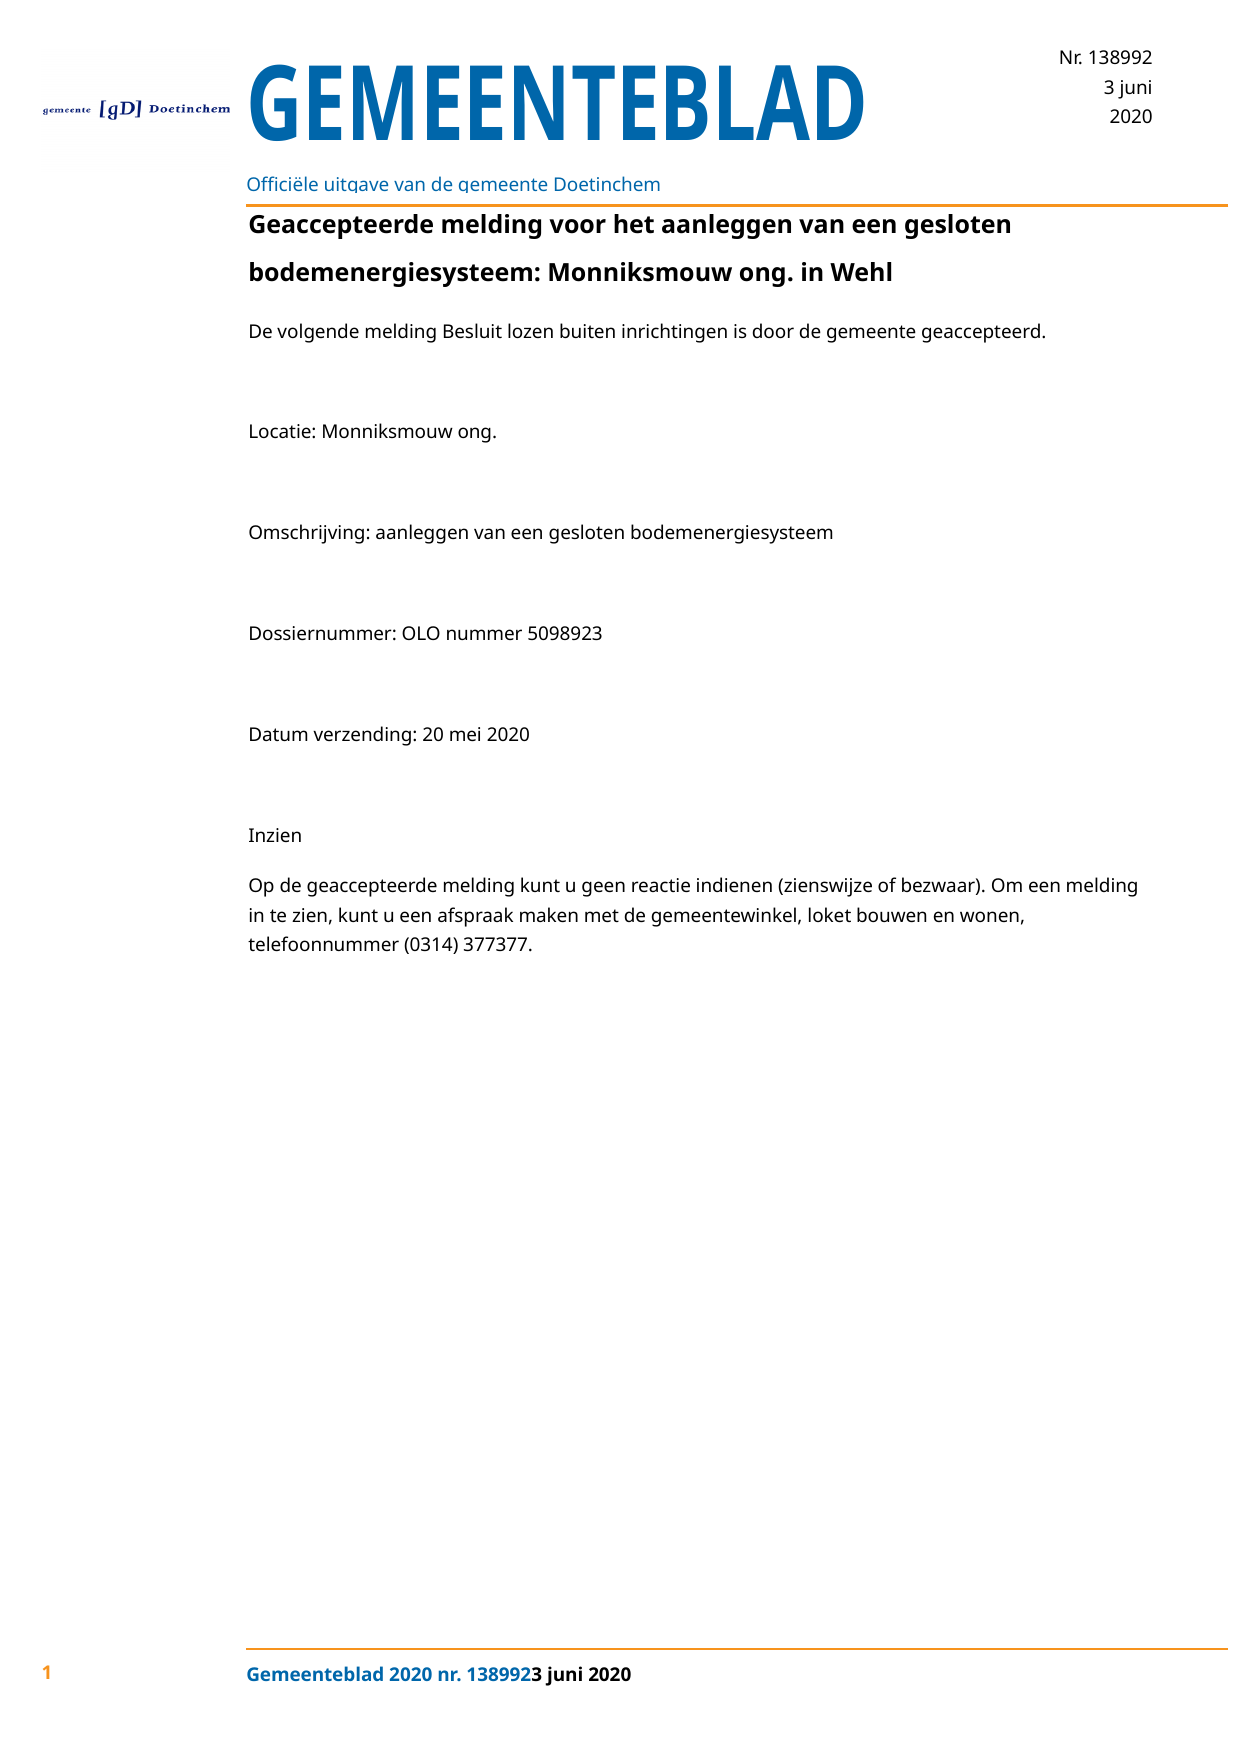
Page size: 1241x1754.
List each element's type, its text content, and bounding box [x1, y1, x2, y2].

picture [41, 47, 231, 172]
text Datum verzending: 20 mei 2020 [248, 721, 1152, 747]
text Locatie: Monniksmouw ong. [248, 419, 1152, 444]
text De volgende melding Besluit lozen buiten inrichtingen is door de gemeente geaccepteerd. [248, 318, 1152, 344]
text Geaccepteerde melding voor het aanleggen van een gesloten bodemenergiesysteem: Monniksmouw ong. in Wehl [248, 207, 1152, 288]
text Inzien [248, 822, 1152, 848]
text Omschrijving: aanleggen van een gesloten bodemenergiesysteem [248, 519, 1152, 545]
text Dossiernummer: OLO nummer 5098923 [248, 620, 1152, 646]
text Op de geaccepteerde melding kunt u geen reactie indienen (zienswijze of bezwaar). Om een melding in te zien, kunt u een afspraak maken met de gemeentewinkel, loket bouwen en wonen, telefoonnummer (0314) 377377. [248, 872, 1152, 957]
